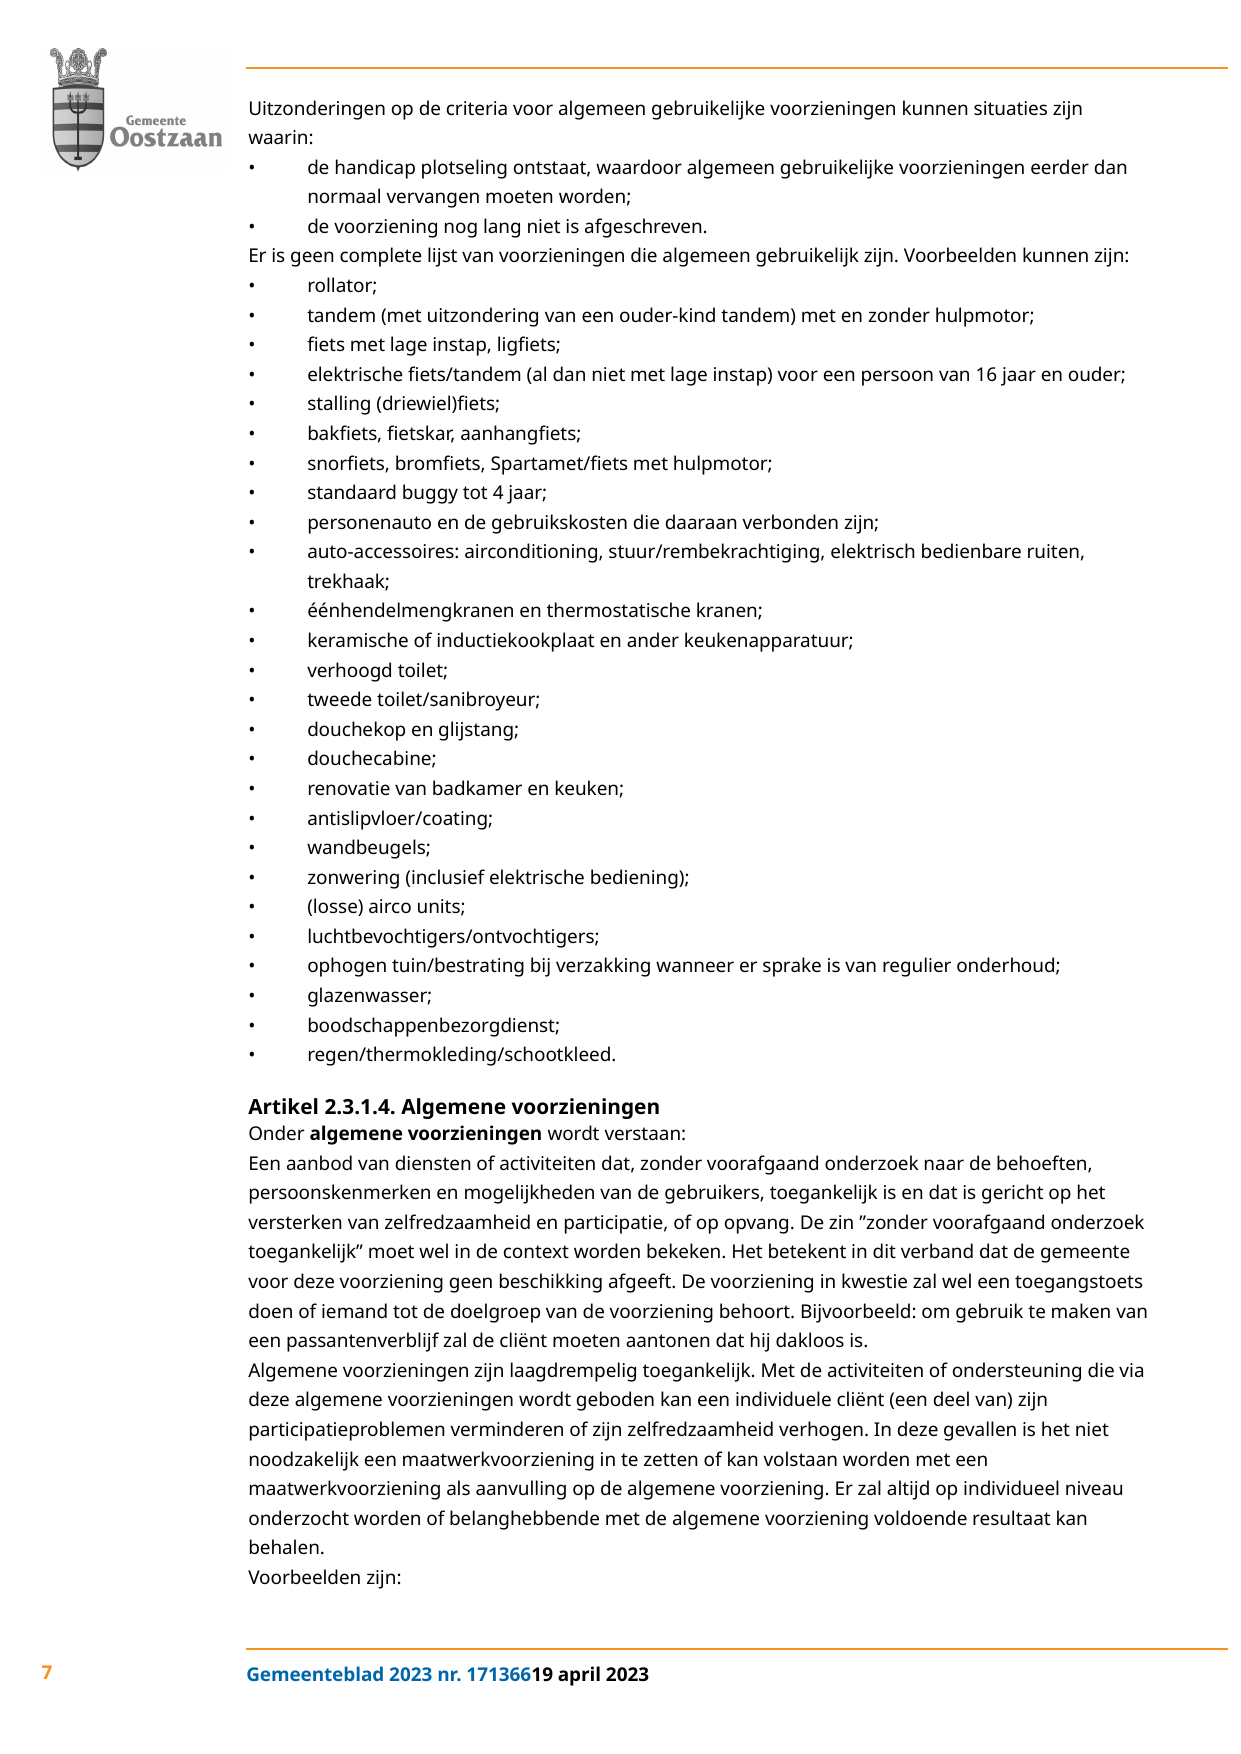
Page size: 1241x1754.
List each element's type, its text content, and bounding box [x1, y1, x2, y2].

list zonwering (inclusief elektrische bediening); [248, 864, 1152, 890]
list boodschappenbezorgdienst; [248, 1012, 1152, 1038]
text Er is geen complete lijst van voorzieningen die algemeen gebruikelijk zijn. Voorbeelden kunnen zijn: [248, 243, 1152, 268]
list tweede toilet/sanibroyeur; [248, 686, 1152, 712]
list de handicap plotseling ontstaat, waardoor algemeen gebruikelijke voorzieningen eerder dan normaal vervangen moeten worden; [248, 154, 1152, 209]
list de voorziening nog lang niet is afgeschreven. [248, 213, 1152, 239]
text Algemene voorzieningen zijn laagdrempelig toegankelijk. Met de activiteiten of ondersteuning die via deze algemene voorzieningen wordt geboden kan een individuele cliënt (een deel van) zijn participatieproblemen verminderen of zijn zelfredzaamheid verhogen. In deze gevallen is het niet noodzakelijk een maatwerkvoorziening in te zetten of kan volstaan worden met een maatwerkvoorziening als aanvulling op de algemene voorziening. Er zal altijd op individueel niveau onderzocht worden of belanghebbende met de algemene voorziening voldoende resultaat kan behalen. [248, 1357, 1152, 1560]
list wandbeugels; [248, 834, 1152, 860]
list glazenwasser; [248, 982, 1152, 1008]
picture [41, 47, 231, 172]
list (losse) airco units; [248, 893, 1152, 919]
list rollator; [248, 272, 1152, 298]
text Voorbeelden zijn: [248, 1564, 1152, 1590]
text Uitzonderingen op de criteria voor algemeen gebruikelijke voorzieningen kunnen situaties zijn waarin: [248, 95, 1152, 150]
list keramische of inductiekookplaat en ander keukenapparatuur; [248, 627, 1152, 653]
list auto-accessoires: airconditioning, stuur/rembekrachtiging, elektrisch bedienbare ruiten, trekhaak; [248, 538, 1152, 594]
list bakfiets, fietskar, aanhangfiets; [248, 420, 1152, 446]
list luchtbevochtigers/ontvochtigers; [248, 923, 1152, 949]
text Onder algemene voorzieningen wordt verstaan: [248, 1120, 1152, 1146]
list regen/thermokleding/schootkleed. [248, 1041, 1152, 1067]
list stalling (driewiel)fiets; [248, 391, 1152, 416]
list douchekop en glijstang; [248, 716, 1152, 742]
list elektrische fiets/tandem (al dan niet met lage instap) voor een persoon van 16 jaar en ouder; [248, 361, 1152, 387]
list tandem (met uitzondering van een ouder-kind tandem) met en zonder hulpmotor; [248, 302, 1152, 328]
list standaard buggy tot 4 jaar; [248, 479, 1152, 505]
list éénhendelmengkranen en thermostatische kranen; [248, 598, 1152, 623]
list renovatie van badkamer en keuken; [248, 775, 1152, 801]
list antislipvloer/coating; [248, 805, 1152, 831]
list fiets met lage instap, ligfiets; [248, 331, 1152, 357]
text Een aanbod van diensten of activiteiten dat, zonder voorafgaand onderzoek naar de behoeften, persoonskenmerken en mogelijkheden van de gebruikers, toegankelijk is en dat is gericht op het versterken van zelfredzaamheid en participatie, of op opvang. De zin ”zonder voorafgaand onderzoek toegankelijk” moet wel in de context worden bekeken. Het betekent in dit verband dat de gemeente voor deze voorziening geen beschikking afgeeft. De voorziening in kwestie zal wel een toegangstoets doen of iemand tot de doelgroep van de voorziening behoort. Bijvoorbeeld: om gebruik te maken van een passantenverblijf zal de cliënt moeten aantonen dat hij dakloos is. [248, 1150, 1152, 1353]
list personenauto en de gebruikskosten die daaraan verbonden zijn; [248, 509, 1152, 535]
list snorfiets, bromfiets, Spartamet/fiets met hulpmotor; [248, 450, 1152, 476]
list douchecabine; [248, 746, 1152, 771]
list ophogen tuin/bestrating bij verzakking wanneer er sprake is van regulier onderhoud; [248, 953, 1152, 978]
text Artikel 2.3.1.4. Algemene voorzieningen [248, 1092, 1152, 1120]
list verhoogd toilet; [248, 657, 1152, 683]
